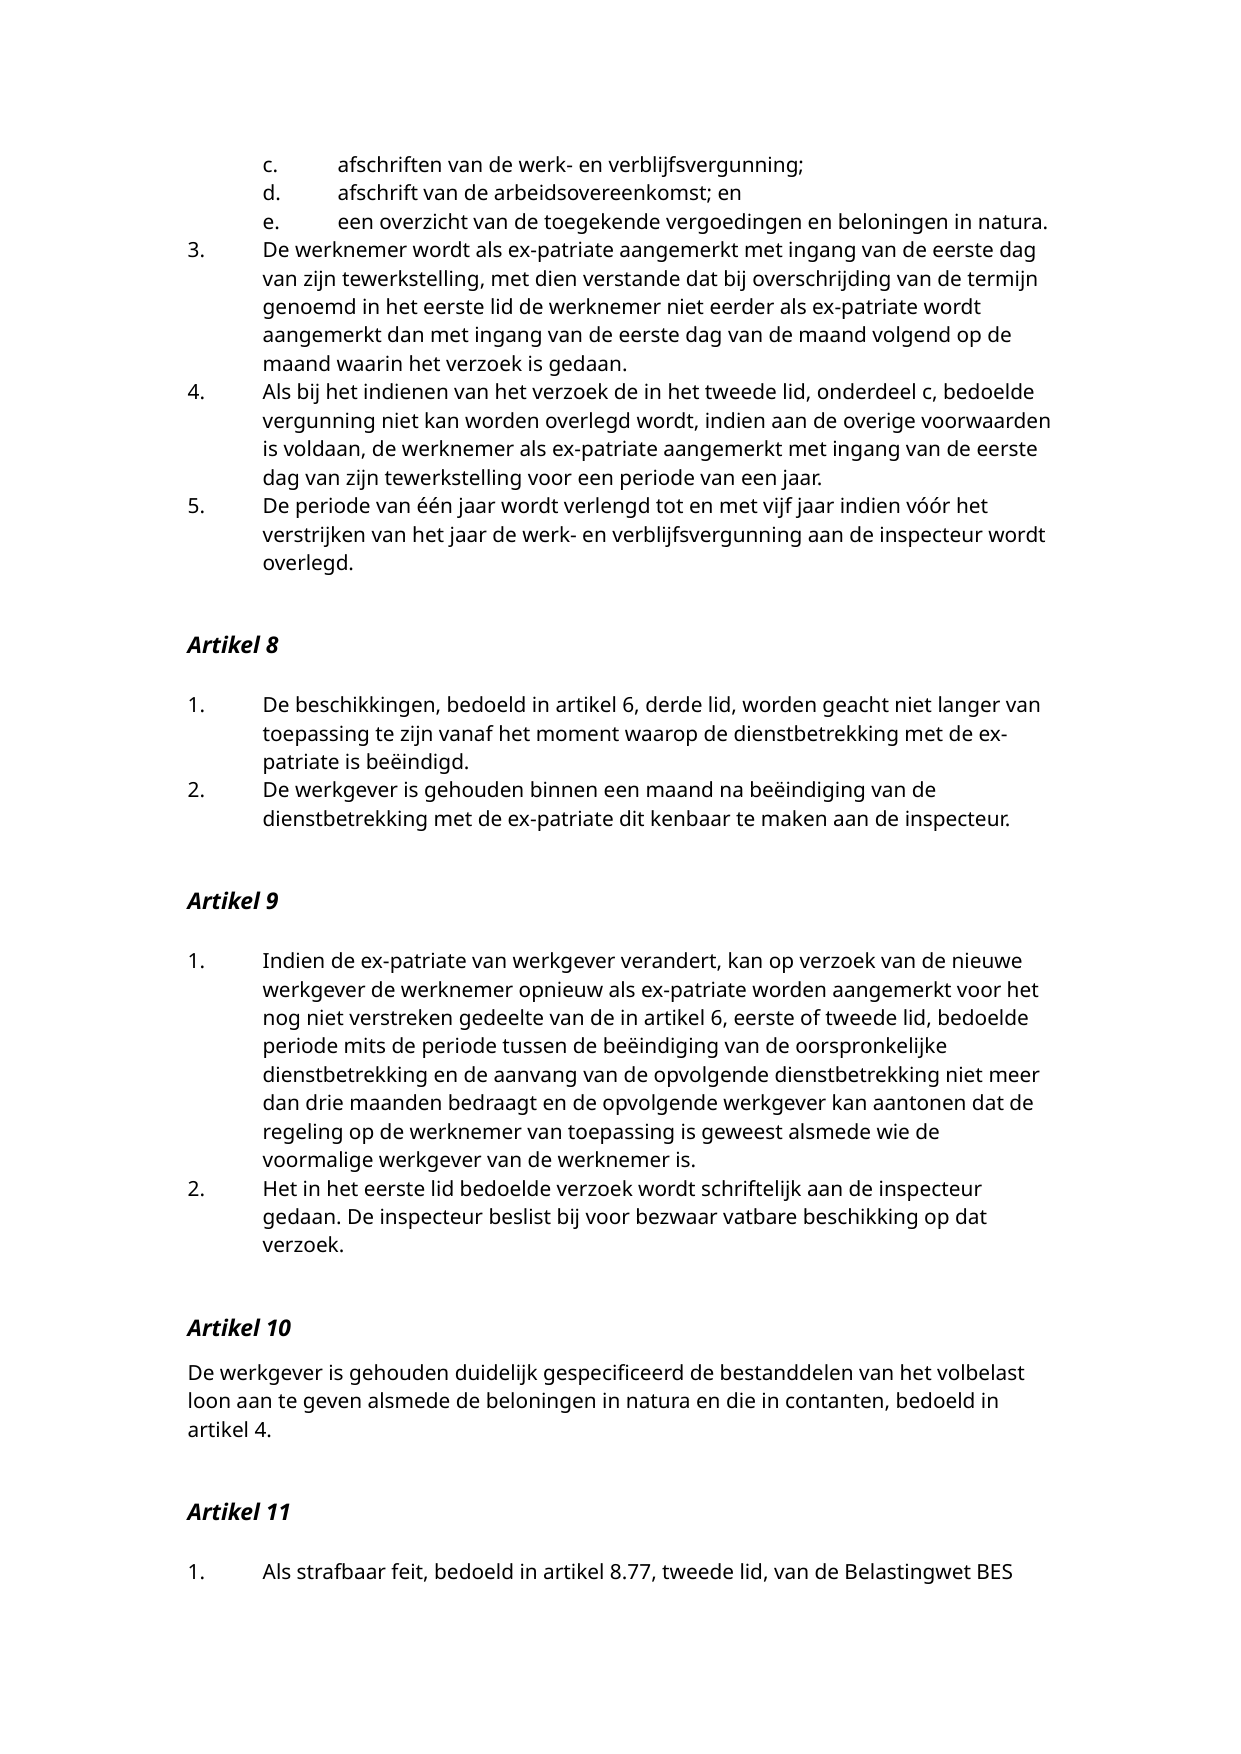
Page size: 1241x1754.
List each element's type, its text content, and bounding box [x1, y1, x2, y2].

list afschrift van de arbeidsovereenkomst; en [262, 178, 1053, 207]
list De werkgever is gehouden binnen een maand na beëindiging van de dienstbetrekking met de ex-patriate dit kenbaar te maken aan de inspecteur. [187, 776, 1053, 832]
subtitle Artikel 10 [187, 1312, 1053, 1343]
list afschriften van de werk- en verblijfsvergunning; [262, 150, 1053, 178]
subtitle Artikel 8 [187, 629, 1053, 660]
list een overzicht van de toegekende vergoedingen en beloningen in natura. [262, 207, 1053, 235]
subtitle Artikel 9 [187, 885, 1053, 916]
text De werkgever is gehouden duidelijk gespecificeerd de bestanddelen van het volbelast loon aan te geven alsmede de beloningen in natura en die in contanten, bedoeld in artikel 4. [187, 1358, 1053, 1443]
list De periode van één jaar wordt verlengd tot en met vijf jaar indien vóór het verstrijken van het jaar de werk- en verblijfsvergunning aan de inspecteur wordt overlegd. [187, 491, 1053, 577]
list Als bij het indienen van het verzoek de in het tweede lid, onderdeel c, bedoelde vergunning niet kan worden overlegd wordt, indien aan de overige voorwaarden is voldaan, de werknemer als ex-patriate aangemerkt met ingang van de eerste dag van zijn tewerkstelling voor een periode van een jaar. [187, 377, 1053, 491]
subtitle Artikel 11 [187, 1496, 1053, 1527]
list De beschikkingen, bedoeld in artikel 6, derde lid, worden geacht niet langer van toepassing te zijn vanaf het moment waarop de dienstbetrekking met de ex-patriate is beëindigd. [187, 690, 1053, 776]
list Als strafbaar feit, bedoeld in artikel 8.77, tweede lid, van de Belastingwet BES [187, 1557, 1053, 1585]
list Indien de ex-patriate van werkgever verandert, kan op verzoek van de nieuwe werkgever de werknemer opnieuw als ex-patriate worden aangemerkt voor het nog niet verstreken gedeelte van de in artikel 6, eerste of tweede lid, bedoelde periode mits de periode tussen de beëindiging van de oorspronkelijke dienstbetrekking en de aanvang van de opvolgende dienstbetrekking niet meer dan drie maanden bedraagt en de opvolgende werkgever kan aantonen dat de regeling op de werknemer van toepassing is geweest alsmede wie de voormalige werkgever van de werknemer is. [187, 946, 1053, 1174]
list Het in het eerste lid bedoelde verzoek wordt schriftelijk aan de inspecteur gedaan. De inspecteur beslist bij voor bezwaar vatbare beschikking op dat verzoek. [187, 1174, 1053, 1259]
list De werknemer wordt als ex-patriate aangemerkt met ingang van de eerste dag van zijn tewerkstelling, met dien verstande dat bij overschrijding van de termijn genoemd in het eerste lid de werknemer niet eerder als ex-patriate wordt aangemerkt dan met ingang van de eerste dag van de maand volgend op de maand waarin het verzoek is gedaan. [187, 235, 1053, 377]
